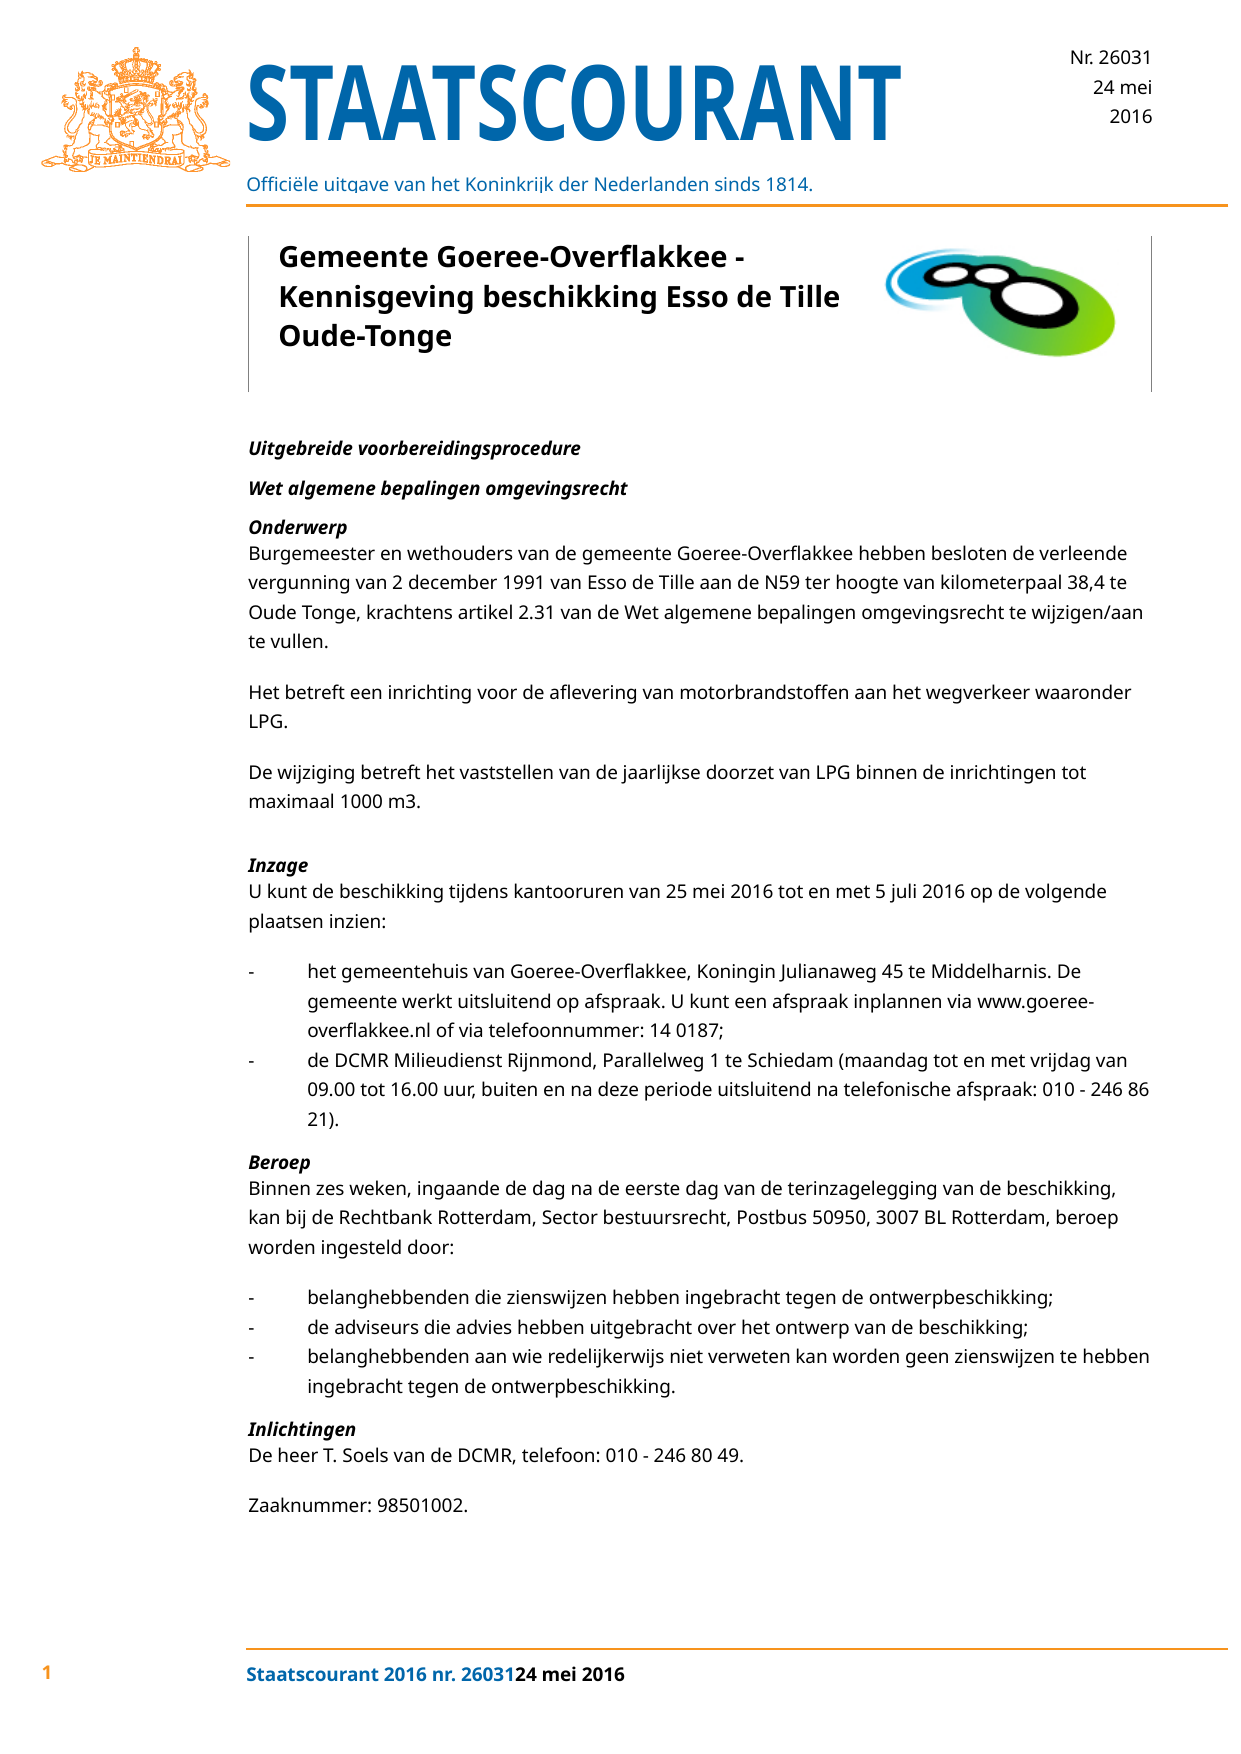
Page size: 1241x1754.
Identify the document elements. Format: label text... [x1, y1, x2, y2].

text U kunt de beschikking tijdens kantooruren van 25 mei 2016 tot en met 5 juli 2016 op de volgende plaatsen inzien: [248, 878, 1152, 933]
picture [41, 47, 231, 172]
list het gemeentehuis van Goeree-Overflakkee, Koningin Julianaweg 45 te Middelharnis. De gemeente werkt uitsluitend op afspraak. U kunt een afspraak inplannen via www.goeree-overflakkee.nl of via telefoonnummer: 14 0187; [248, 958, 1152, 1043]
text Burgemeester en wethouders van de gemeente Goeree-Overflakkee hebben besloten de verleende vergunning van 2 december 1991 van Esso de Tille aan de N59 ter hoogte van kilometerpaal 38,4 te Oude Tonge, krachtens artikel 2.31 van de Wet algemene bepalingen omgevingsrecht te wijzigen/aan te vullen. [248, 540, 1152, 654]
text Uitgebreide voorbereidingsprocedure [248, 436, 1152, 461]
text Beroep [248, 1149, 1152, 1175]
table_header [850, 236, 1151, 392]
text Inlichtingen [248, 1416, 1152, 1442]
text De heer T. Soels van de DCMR, telefoon: 010 - 246 80 49. [248, 1442, 1152, 1468]
text De wijziging betreft het vaststellen van de jaarlijkse doorzet van LPG binnen de inrichtingen tot maximaal 1000 m3. [248, 759, 1152, 814]
list de adviseurs die advies hebben uitgebracht over het ontwerp van de beschikking; [248, 1314, 1152, 1340]
text Het betreft een inrichting voor de aflevering van motorbrandstoffen aan het wegverkeer waaronder LPG. [248, 679, 1152, 734]
text Wet algemene bepalingen omgevingsrecht [248, 475, 1152, 501]
text Inzage [248, 852, 1152, 878]
list de DCMR Milieudienst Rijnmond, Parallelweg 1 te Schiedam (maandag tot en met vrijdag van 09.00 tot 16.00 uur, buiten en na deze periode uitsluitend na telefonische afspraak: 010 - 246 86 21). [248, 1047, 1152, 1132]
picture [882, 236, 1119, 367]
list belanghebbenden aan wie redelijkerwijs niet verweten kan worden geen zienswijzen te hebben ingebracht tegen de ontwerpbeschikking. [248, 1344, 1152, 1399]
text Binnen zes weken, ingaande de dag na de eerste dag van de terinzagelegging van de beschikking, kan bij de Rechtbank Rotterdam, Sector bestuursrecht, Postbus 50950, 3007 BL Rotterdam, beroep worden ingesteld door: [248, 1175, 1152, 1260]
text Onderwerp [248, 514, 1152, 540]
list belanghebbenden die zienswijzen hebben ingebracht tegen de ontwerpbeschikking; [248, 1284, 1152, 1310]
table_header Gemeente Goeree-Overflakkee - Kennisgeving beschikking Esso de Tille Oude-Tonge [249, 236, 850, 392]
text Zaaknummer: 98501002. [248, 1493, 1152, 1518]
